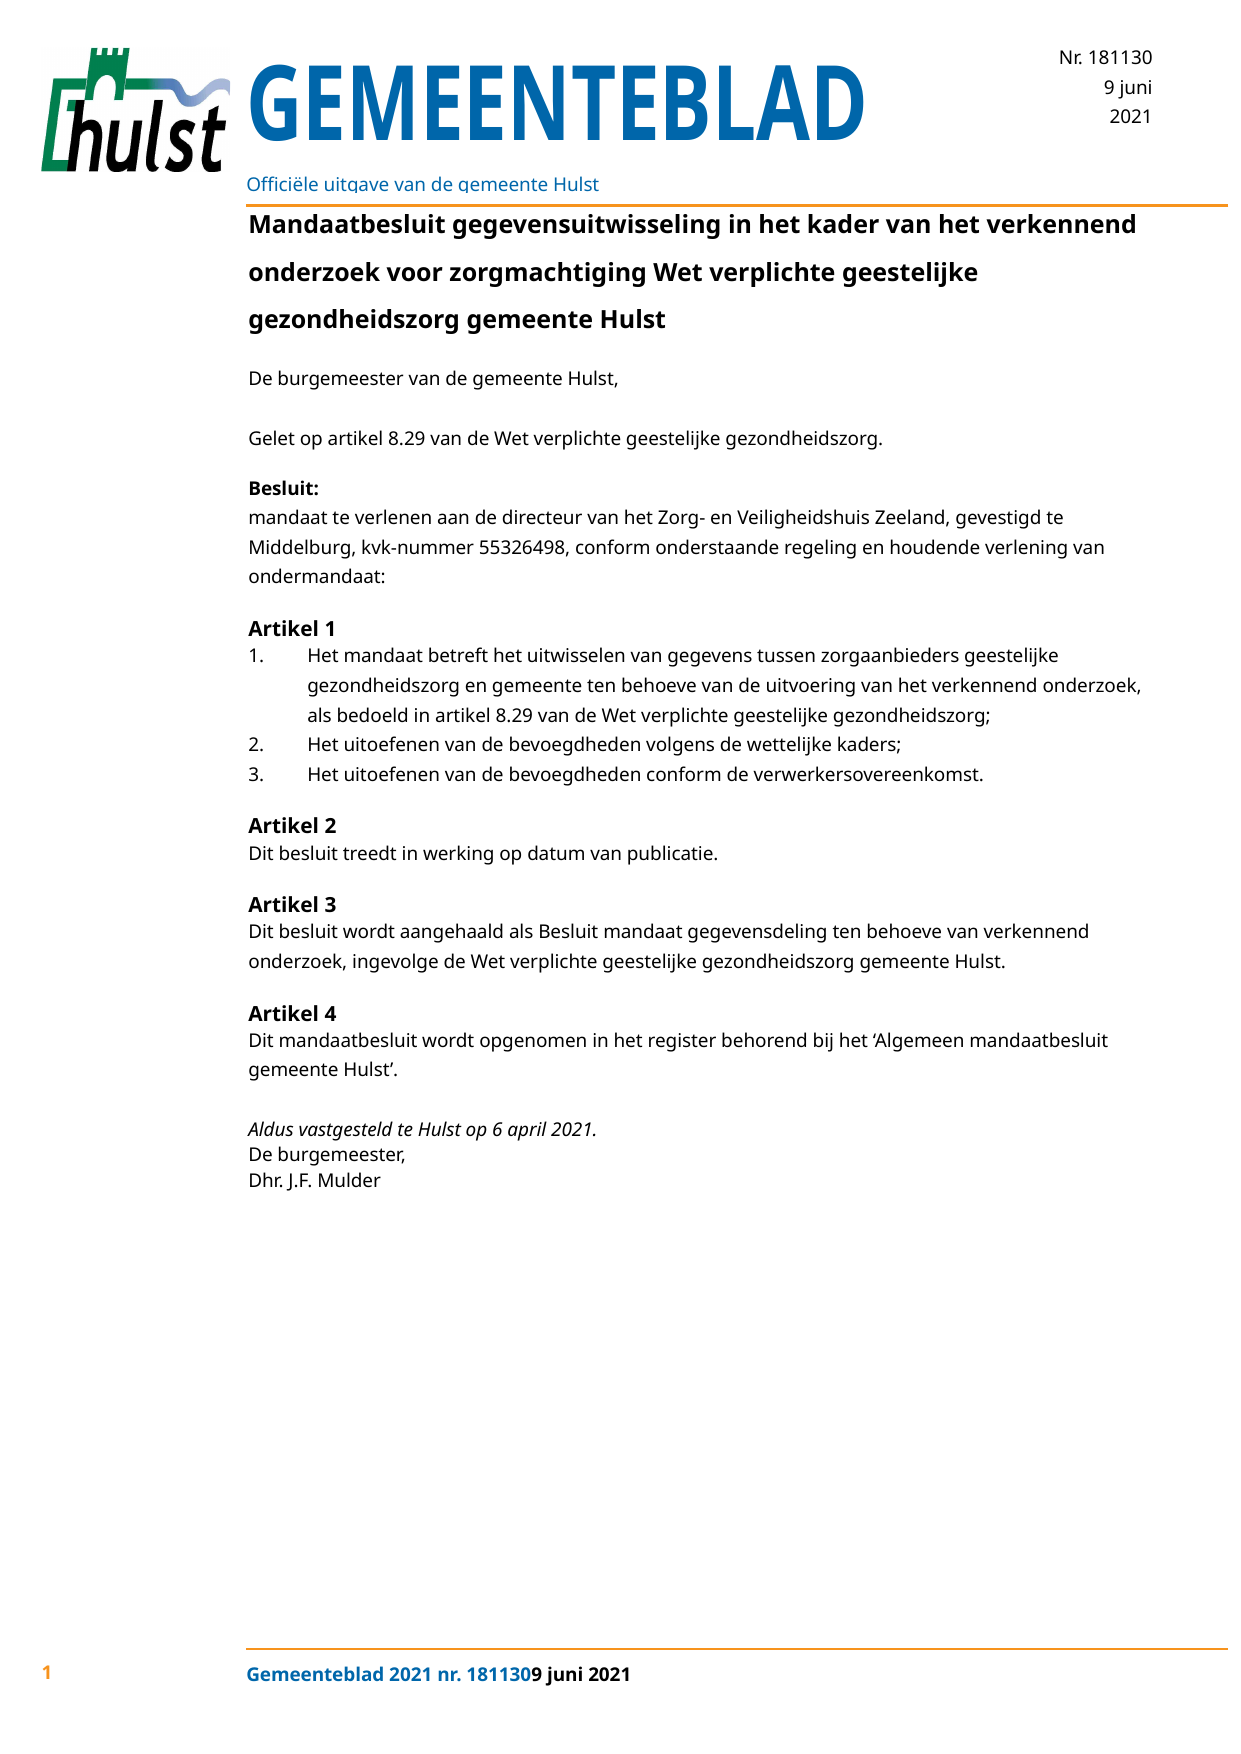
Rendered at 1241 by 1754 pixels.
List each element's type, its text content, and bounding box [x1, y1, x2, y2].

text Artikel 2 [248, 811, 1152, 840]
list Het uitoefenen van de bevoegdheden volgens de wettelijke kaders; [248, 731, 1152, 757]
text Aldus vastgesteld te Hulst op 6 april 2021. [248, 1116, 1152, 1142]
text De burgemeester van de gemeente Hulst, [248, 366, 1152, 391]
text mandaat te verlenen aan de directeur van het Zorg- en Veiligheidshuis Zeeland, gevestigd te Middelburg, kvk-nummer 55326498, conform onderstaande regeling en houdende verlening van ondermandaat: [248, 504, 1152, 589]
list Het mandaat betreft het uitwisselen van gegevens tussen zorgaanbieders geestelijke gezondheidszorg en gemeente ten behoeve van de uitvoering van het verkennend onderzoek, als bedoeld in artikel 8.29 van de Wet verplichte geestelijke gezondheidszorg; [248, 643, 1152, 727]
list Het uitoefenen van de bevoegdheden conform de verwerkersovereenkomst. [248, 761, 1152, 787]
text Dhr. J.F. Mulder [248, 1167, 1152, 1193]
text Artikel 3 [248, 890, 1152, 919]
picture [41, 47, 231, 172]
text Besluit: [248, 475, 1152, 501]
text De burgemeester, [248, 1142, 1152, 1167]
text Dit mandaatbesluit wordt opgenomen in het register behorend bij het ‘Algemeen mandaatbesluit gemeente Hulst’. [248, 1027, 1152, 1082]
text Gelet op artikel 8.29 van de Wet verplichte geestelijke gezondheidszorg. [248, 425, 1152, 450]
text Dit besluit treedt in werking op datum van publicatie. [248, 840, 1152, 866]
text Artikel 1 [248, 614, 1152, 643]
text Artikel 4 [248, 999, 1152, 1027]
text Mandaatbesluit gegevensuitwisseling in het kader van het verkennend onderzoek voor zorgmachtiging Wet verplichte geestelijke gezondheidszorg gemeente Hulst [248, 207, 1152, 336]
text Dit besluit wordt aangehaald als Besluit mandaat gegevensdeling ten behoeve van verkennend onderzoek, ingevolge de Wet verplichte geestelijke gezondheidszorg gemeente Hulst. [248, 919, 1152, 974]
